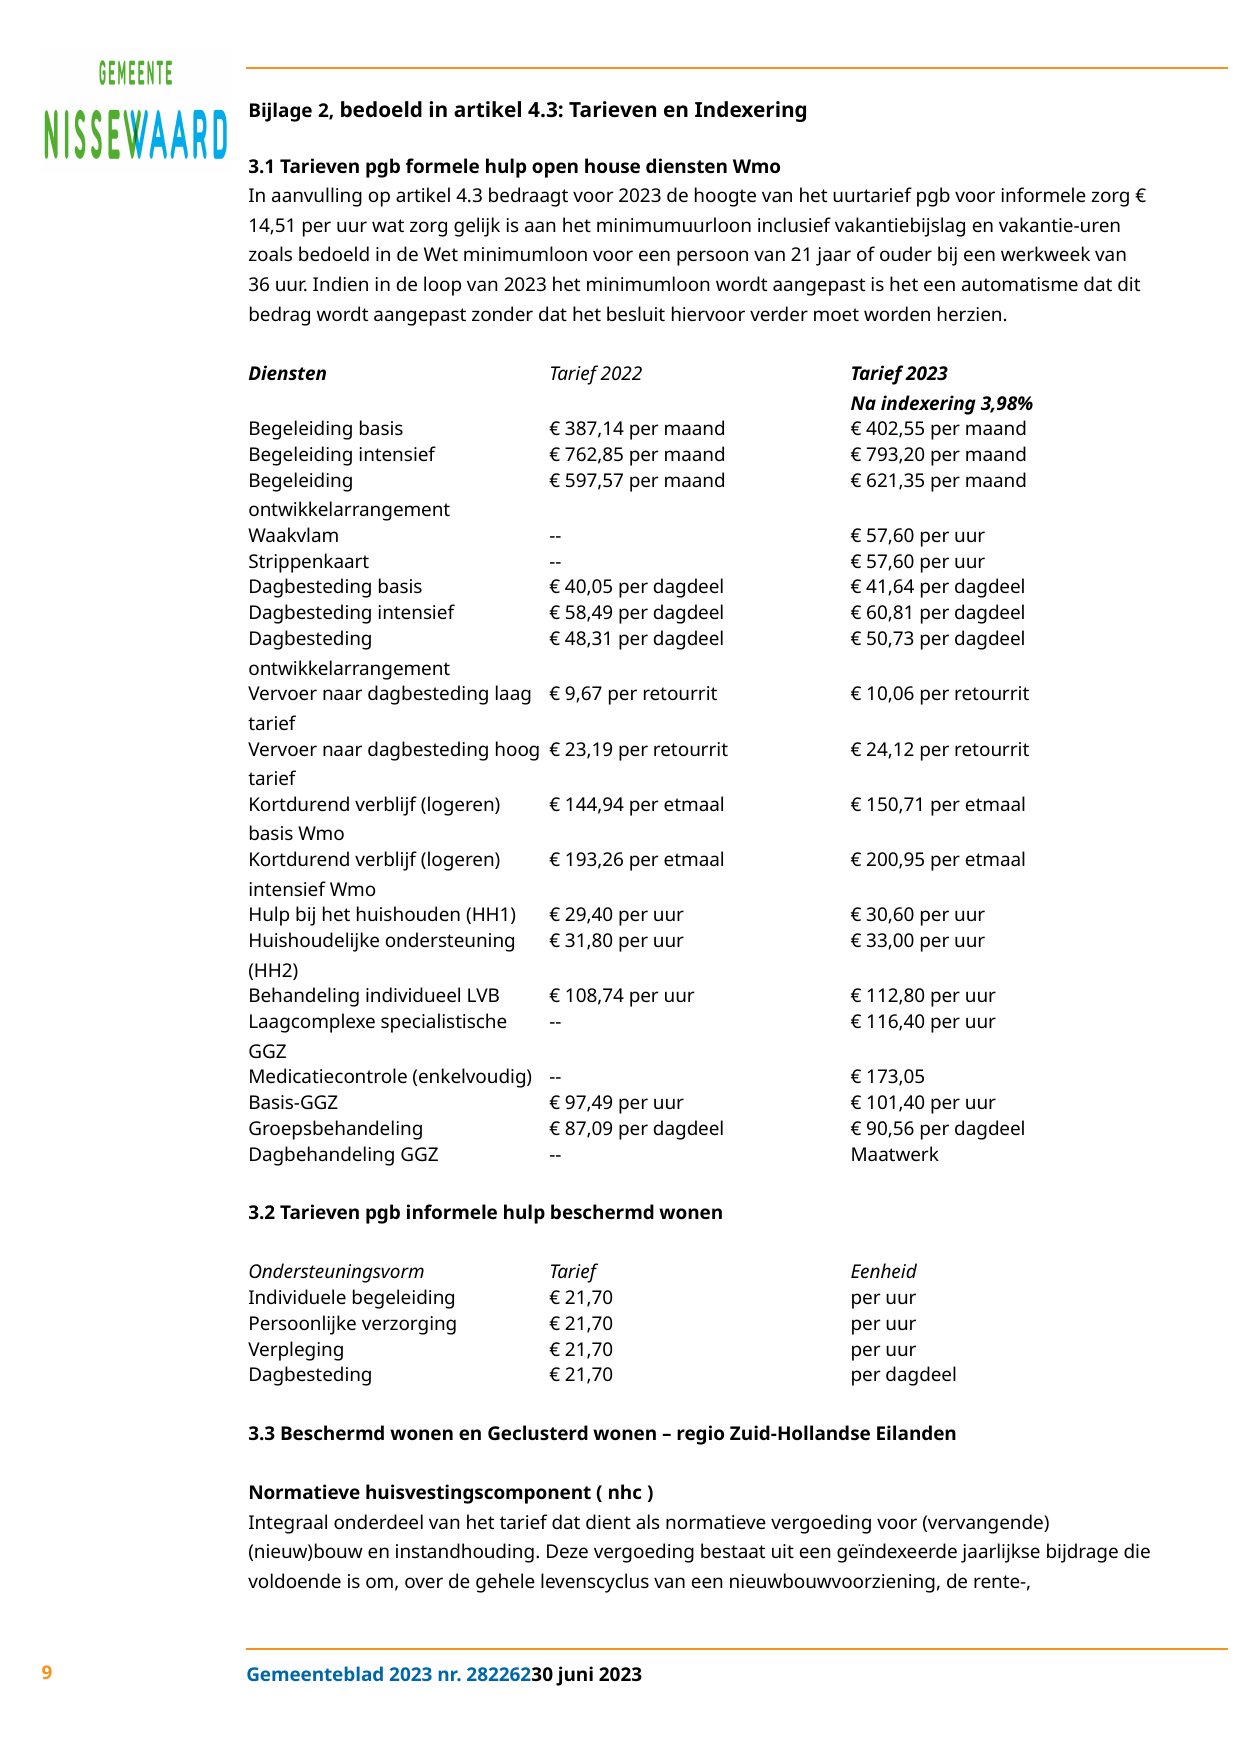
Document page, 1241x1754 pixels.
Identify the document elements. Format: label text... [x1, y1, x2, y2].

table_cell € 21,70 [549, 1310, 850, 1336]
table_cell € 9,67 per retourrit [549, 680, 850, 736]
table_cell -- [549, 1009, 850, 1064]
table_cell Verpleging [248, 1336, 549, 1362]
table_cell -- [549, 1141, 850, 1167]
table_cell Laagcomplexe specialistische GGZ [248, 1009, 549, 1064]
table_cell € 21,70 [549, 1336, 850, 1362]
table_header Tarief 2023 Na indexering 3,98% [850, 360, 1152, 415]
table_header Tarief [549, 1259, 850, 1284]
table_header Eenheid [850, 1259, 1152, 1284]
text In aanvulling op artikel 4.3 bedraagt voor 2023 de hoogte van het uurtarief pgb voor informele zorg € 14,51 per uur wat zorg gelijk is aan het minimumuurloon inclusief vakantiebijslag en vakantie-uren zoals bedoeld in de Wet minimumloon voor een persoon van 21 jaar of ouder bij een werkweek van 36 uur. Indien in de loop van 2023 het minimumloon wordt aangepast is het een automatisme dat dit bedrag wordt aangepast zonder dat het besluit hiervoor verder moet worden herzien. [248, 182, 1152, 327]
table_cell Groepsbehandeling [248, 1115, 549, 1141]
table_cell Kortdurend verblijf (logeren) intensief Wmo [248, 846, 549, 902]
table_cell Basis-GGZ [248, 1090, 549, 1115]
table_cell Strippenkaart [248, 548, 549, 574]
table_cell € 402,55 per maand [850, 415, 1152, 441]
table_cell Dagbesteding basis [248, 574, 549, 599]
table_cell Begeleiding basis [248, 415, 549, 441]
table_cell per uur [850, 1336, 1152, 1362]
table_cell Vervoer naar dagbesteding hoog tarief [248, 736, 549, 791]
table_cell € 150,71 per etmaal [850, 791, 1152, 846]
table_cell € 41,64 per dagdeel [850, 574, 1152, 599]
table_cell € 97,49 per uur [549, 1090, 850, 1115]
table_cell Maatwerk [850, 1141, 1152, 1167]
text 3.1 Tarieven pgb formele hulp open house diensten Wmo [248, 153, 1152, 179]
table_cell € 200,95 per etmaal [850, 846, 1152, 902]
table_cell Vervoer naar dagbesteding laag tarief [248, 680, 549, 736]
table_cell Dagbesteding [248, 1362, 549, 1387]
table_cell Medicatiecontrole (enkelvoudig) [248, 1064, 549, 1089]
table_cell € 60,81 per dagdeel [850, 599, 1152, 625]
table_cell per uur [850, 1285, 1152, 1310]
table_header Ondersteuningsvorm [248, 1259, 549, 1284]
table_cell € 112,80 per uur [850, 983, 1152, 1008]
table_cell € 597,57 per maand [549, 467, 850, 522]
table_cell € 108,74 per uur [549, 983, 850, 1008]
table_cell per uur [850, 1310, 1152, 1336]
table_cell € 387,14 per maand [549, 415, 850, 441]
table_cell € 40,05 per dagdeel [549, 574, 850, 599]
table_cell € 87,09 per dagdeel [549, 1115, 850, 1141]
table_cell € 29,40 per uur [549, 902, 850, 927]
table_cell € 193,26 per etmaal [549, 846, 850, 902]
table_cell -- [549, 548, 850, 574]
table_cell € 10,06 per retourrit [850, 680, 1152, 736]
table_cell € 33,00 per uur [850, 928, 1152, 983]
table_cell € 621,35 per maand [850, 467, 1152, 522]
table_cell Kortdurend verblijf (logeren) basis Wmo [248, 791, 549, 846]
table_header Diensten [248, 360, 549, 415]
text Bijlage 2, bedoeld in artikel 4.3: Tarieven en Indexering [248, 95, 1152, 123]
table_cell Dagbesteding intensief [248, 599, 549, 625]
text 3.3 Beschermd wonen en Geclusterd wonen – regio Zuid-Hollandse Eilanden [248, 1420, 1152, 1446]
text 3.2 Tarieven pgb informele hulp beschermd wonen [248, 1199, 1152, 1225]
table_cell € 57,60 per uur [850, 548, 1152, 574]
table_header Tarief 2022 [549, 360, 850, 415]
table_cell € 31,80 per uur [549, 928, 850, 983]
table_cell Persoonlijke verzorging [248, 1310, 549, 1336]
table_cell € 50,73 per dagdeel [850, 625, 1152, 680]
table_cell Begeleiding intensief [248, 441, 549, 467]
table_cell € 793,20 per maand [850, 441, 1152, 467]
table_cell € 144,94 per etmaal [549, 791, 850, 846]
table_cell € 90,56 per dagdeel [850, 1115, 1152, 1141]
table_cell Hulp bij het huishouden (HH1) [248, 902, 549, 927]
table_cell € 101,40 per uur [850, 1090, 1152, 1115]
table_cell Begeleiding ontwikkelarrangement [248, 467, 549, 522]
table_cell Huishoudelijke ondersteuning (HH2) [248, 928, 549, 983]
table_cell Behandeling individueel LVB [248, 983, 549, 1008]
table_cell per dagdeel [850, 1362, 1152, 1387]
table_cell -- [549, 522, 850, 548]
table_cell € 762,85 per maand [549, 441, 850, 467]
table_cell € 58,49 per dagdeel [549, 599, 850, 625]
table_cell € 23,19 per retourrit [549, 736, 850, 791]
table_cell € 21,70 [549, 1362, 850, 1387]
text Integraal onderdeel van het tarief dat dient als normatieve vergoeding voor (vervangende) (nieuw)bouw en instandhouding. Deze vergoeding bestaat uit een geïndexeerde jaarlijkse bijdrage die voldoende is om, over de gehele levenscyclus van een nieuwbouwvoorziening, de rente-, [248, 1509, 1152, 1594]
table_cell € 30,60 per uur [850, 902, 1152, 927]
table_cell € 57,60 per uur [850, 522, 1152, 548]
table_cell Waakvlam [248, 522, 549, 548]
table_cell Dagbesteding ontwikkelarrangement [248, 625, 549, 680]
table_cell € 21,70 [549, 1285, 850, 1310]
table_cell € 173,05 [850, 1064, 1152, 1089]
picture [41, 47, 231, 172]
table_cell € 116,40 per uur [850, 1009, 1152, 1064]
table_cell € 48,31 per dagdeel [549, 625, 850, 680]
text Normatieve huisvestingscomponent ( nhc ) [248, 1479, 1152, 1505]
table_cell Individuele begeleiding [248, 1285, 549, 1310]
table_cell Dagbehandeling GGZ [248, 1141, 549, 1167]
table_cell € 24,12 per retourrit [850, 736, 1152, 791]
table_cell -- [549, 1064, 850, 1089]
